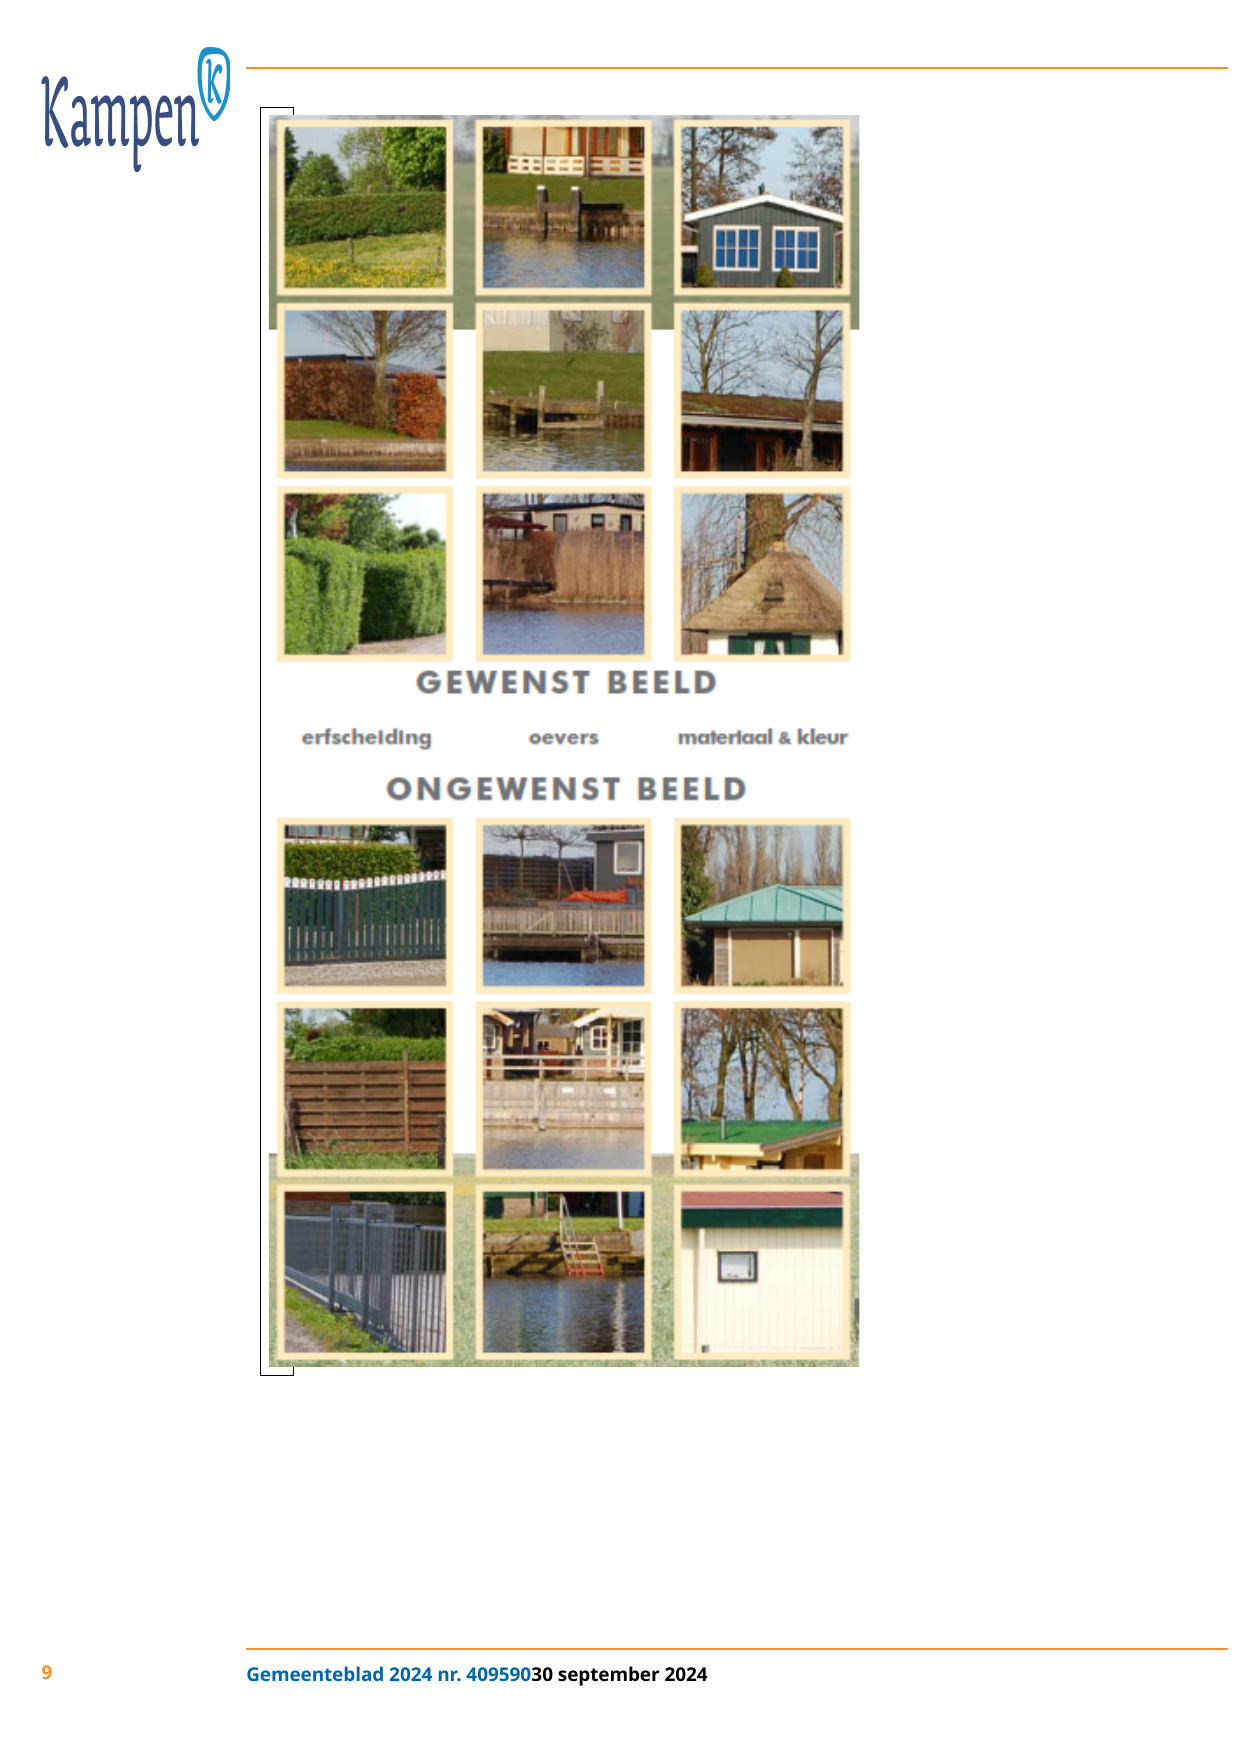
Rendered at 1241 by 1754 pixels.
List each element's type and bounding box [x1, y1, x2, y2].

picture [41, 47, 231, 172]
picture [268, 115, 860, 1367]
